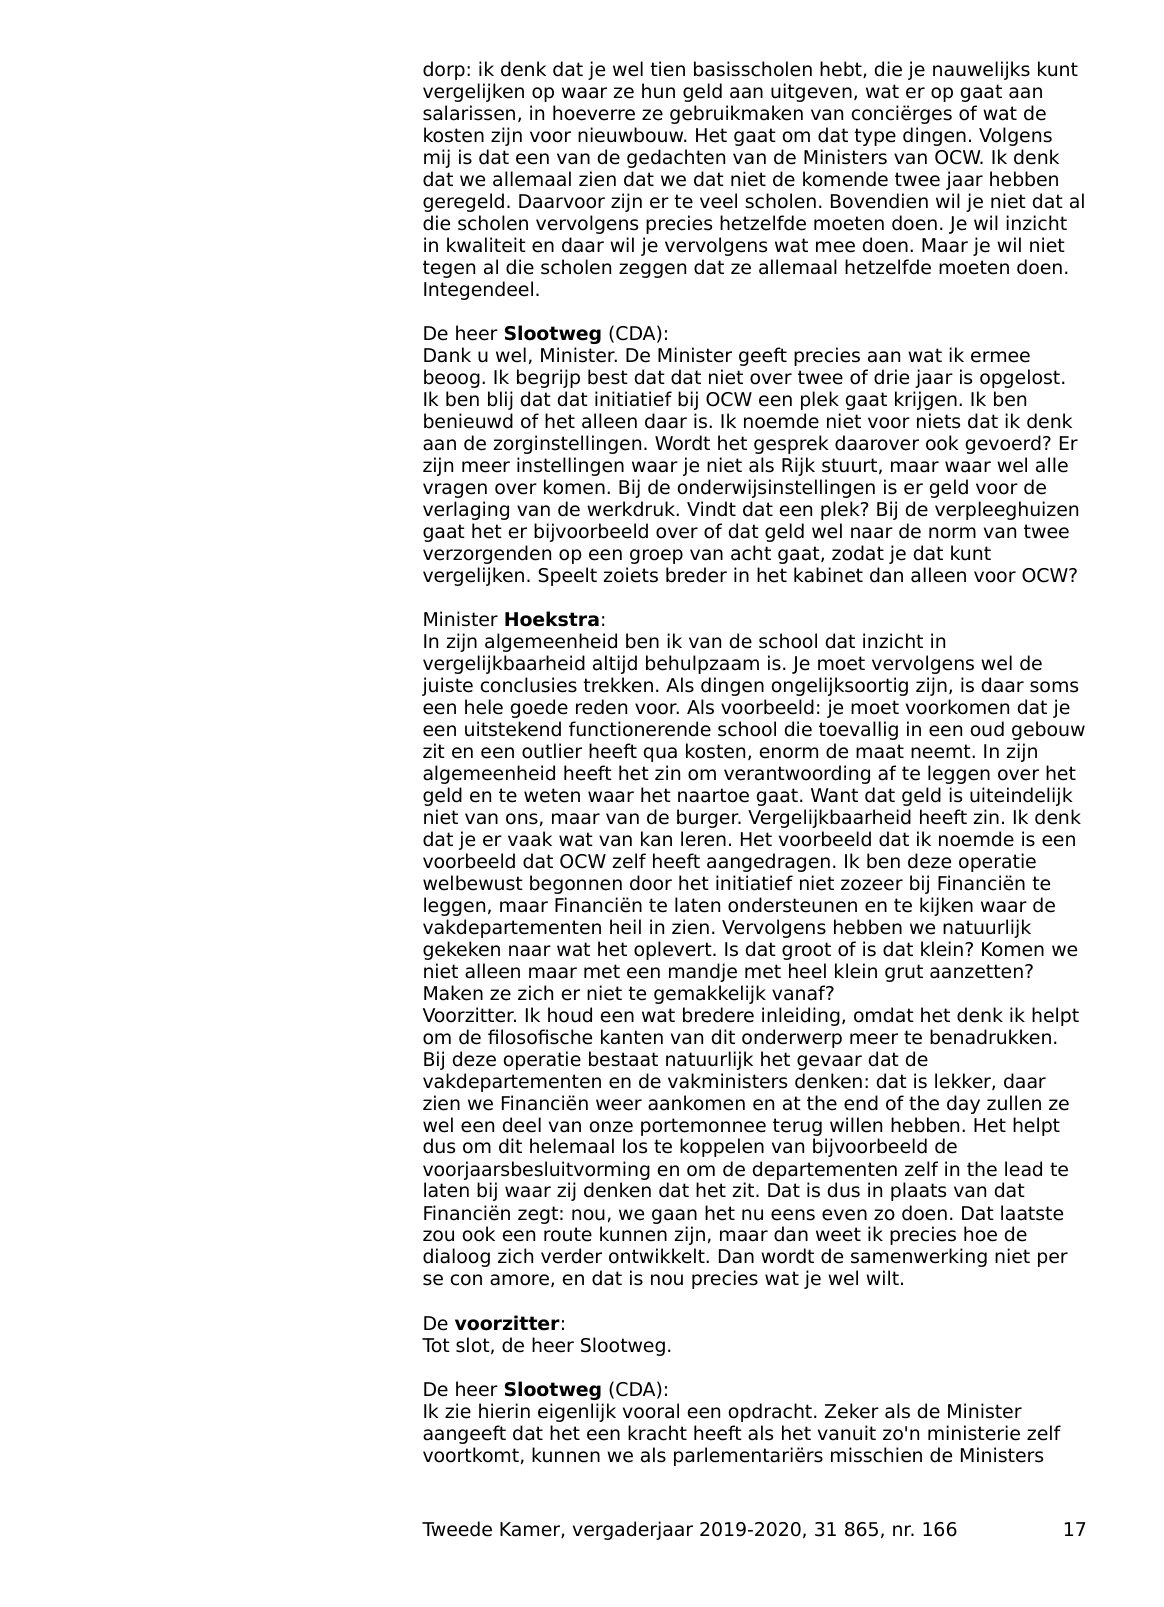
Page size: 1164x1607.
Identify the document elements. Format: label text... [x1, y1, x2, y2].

text dorp: ik denk dat je wel tien basisscholen hebt, die je nauwelijks kunt vergelijken op waar ze hun geld aan uitgeven, wat er op gaat aan salarissen, in hoeverre ze gebruikmaken van conciërges of wat de kosten zijn voor nieuwbouw. Het gaat om dat type dingen. Volgens mij is dat een van de gedachten van de Ministers van OCW. Ik denk dat we allemaal zien dat we dat niet de komende twee jaar hebben geregeld. Daarvoor zijn er te veel scholen. Bovendien wil je niet dat al die scholen vervolgens precies hetzelfde moeten doen. Je wil inzicht in kwaliteit en daar wil je vervolgens wat mee doen. Maar je wil niet tegen al die scholen zeggen dat ze allemaal hetzelfde moeten doen. Integendeel. [422, 59, 1087, 301]
text De heer Slootweg (CDA): [422, 1379, 1087, 1401]
text De voorzitter: [422, 1312, 1087, 1334]
text De heer Slootweg (CDA): [422, 323, 1087, 345]
text Dank u wel, Minister. De Minister geeft precies aan wat ik ermee beoog. Ik begrijp best dat dat niet over twee of drie jaar is opgelost. Ik ben blij dat dat initiatief bij OCW een plek gaat krijgen. Ik ben benieuwd of het alleen daar is. Ik noemde niet voor niets dat ik denk aan de zorginstellingen. Wordt het gesprek daarover ook gevoerd? Er zijn meer instellingen waar je niet als Rijk stuurt, maar waar wel alle vragen over komen. Bij de onderwijsinstellingen is er geld voor de verlaging van de werkdruk. Vindt dat een plek? Bij de verpleeghuizen gaat het er bijvoorbeeld over of dat geld wel naar de norm van twee verzorgenden op een groep van acht gaat, zodat je dat kunt vergelijken. Speelt zoiets breder in het kabinet dan alleen voor OCW? [422, 345, 1087, 587]
text In zijn algemeenheid ben ik van de school dat inzicht in vergelijkbaarheid altijd behulpzaam is. Je moet vervolgens wel de juiste conclusies trekken. Als dingen ongelijksoortig zijn, is daar soms een hele goede reden voor. Als voorbeeld: je moet voorkomen dat je een uitstekend functionerende school die toevallig in een oud gebouw zit en een outlier heeft qua kosten, enorm de maat neemt. In zijn algemeenheid heeft het zin om verantwoording af te leggen over het geld en te weten waar het naartoe gaat. Want dat geld is uiteindelijk niet van ons, maar van de burger. Vergelijkbaarheid heeft zin. Ik denk dat je er vaak wat van kan leren. Het voorbeeld dat ik noemde is een voorbeeld dat OCW zelf heeft aangedragen. Ik ben deze operatie welbewust begonnen door het initiatief niet zozeer bij Financiën te leggen, maar Financiën te laten ondersteunen en te kijken waar de vakdepartementen heil in zien. Vervolgens hebben we natuurlijk gekeken naar wat het oplevert. Is dat groot of is dat klein? Komen we niet alleen maar met een mandje met heel klein grut aanzetten? Maken ze zich er niet te gemakkelijk vanaf? [422, 631, 1087, 1004]
text Ik zie hierin eigenlijk vooral een opdracht. Zeker als de Minister aangeeft dat het een kracht heeft als het vanuit zo'n ministerie zelf voortkomt, kunnen we als parlementariërs misschien de Ministers [422, 1401, 1087, 1467]
text Voorzitter. Ik houd een wat bredere inleiding, omdat het denk ik helpt om de filosofische kanten van dit onderwerp meer te benadrukken. [422, 1004, 1087, 1048]
text Tot slot, de heer Slootweg. [422, 1334, 1087, 1356]
text Minister Hoekstra: [422, 609, 1087, 631]
text Bij deze operatie bestaat natuurlijk het gevaar dat de vakdepartementen en de vakministers denken: dat is lekker, daar zien we Financiën weer aankomen en at the end of the day zullen ze wel een deel van onze portemonnee terug willen hebben. Het helpt dus om dit helemaal los te koppelen van bijvoorbeeld de voorjaarsbesluitvorming en om de departementen zelf in the lead te laten bij waar zij denken dat het zit. Dat is dus in plaats van dat Financiën zegt: nou, we gaan het nu eens even zo doen. Dat laatste zou ook een route kunnen zijn, maar dan weet ik precies hoe de dialoog zich verder ontwikkelt. Dan wordt de samenwerking niet per se con amore, en dat is nou precies wat je wel wilt. [422, 1048, 1087, 1290]
